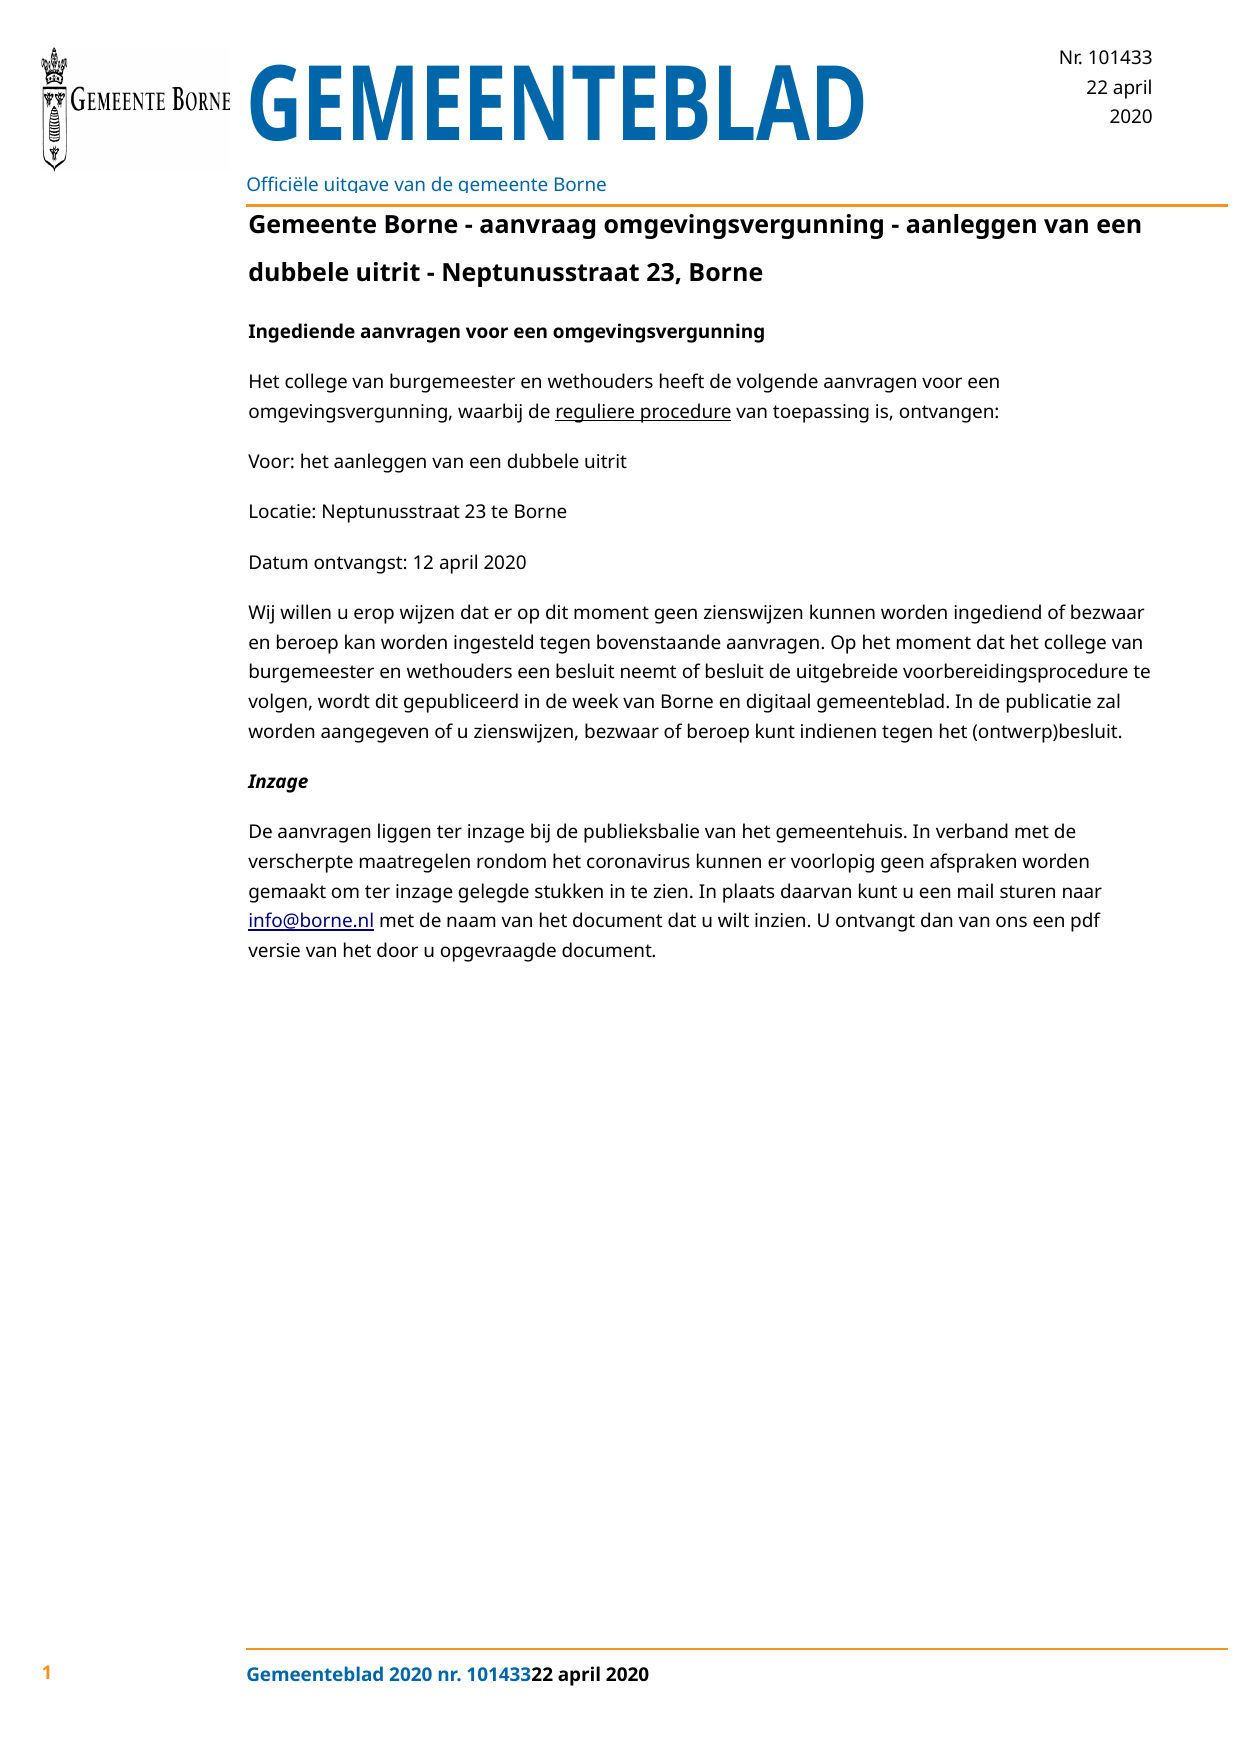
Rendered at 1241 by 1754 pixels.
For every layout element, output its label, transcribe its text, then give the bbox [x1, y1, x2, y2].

picture [41, 47, 231, 172]
text Gemeente Borne - aanvraag omgevingsvergunning - aanleggen van een dubbele uitrit - Neptunusstraat 23, Borne [248, 207, 1152, 288]
text Datum ontvangst: 12 april 2020 [248, 549, 1152, 575]
text Voor: het aanleggen van een dubbele uitrit [248, 448, 1152, 474]
text Locatie: Neptunusstraat 23 te Borne [248, 499, 1152, 524]
text Wij willen u erop wijzen dat er op dit moment geen zienswijzen kunnen worden ingediend of bezwaar en beroep kan worden ingesteld tegen bovenstaande aanvragen. Op het moment dat het college van burgemeester en wethouders een besluit neemt of besluit de uitgebreide voorbereidingsprocedure te volgen, wordt dit gepubliceerd in de week van Borne en digitaal gemeenteblad. In de publicatie zal worden aangegeven of u zienswijzen, bezwaar of beroep kunt indienen tegen het (ontwerp)besluit. [248, 599, 1152, 744]
text Ingediende aanvragen voor een omgevingsvergunning [248, 318, 1152, 344]
text Inzage [248, 768, 1152, 794]
text De aanvragen liggen ter inzage bij de publieksbalie van het gemeentehuis. In verband met de verscherpte maatregelen rondom het coronavirus kunnen er voorlopig geen afspraken worden gemaakt om ter inzage gelegde stukken in te zien. In plaats daarvan kunt u een mail sturen naar info@borne.nl met de naam van het document dat u wilt inzien. U ontvangt dan van ons een pdf versie van het door u opgevraagde document. [248, 819, 1152, 963]
text Het college van burgemeester en wethouders heeft de volgende aanvragen voor een omgevingsvergunning, waarbij de reguliere procedure van toepassing is, ontvangen: [248, 368, 1152, 424]
